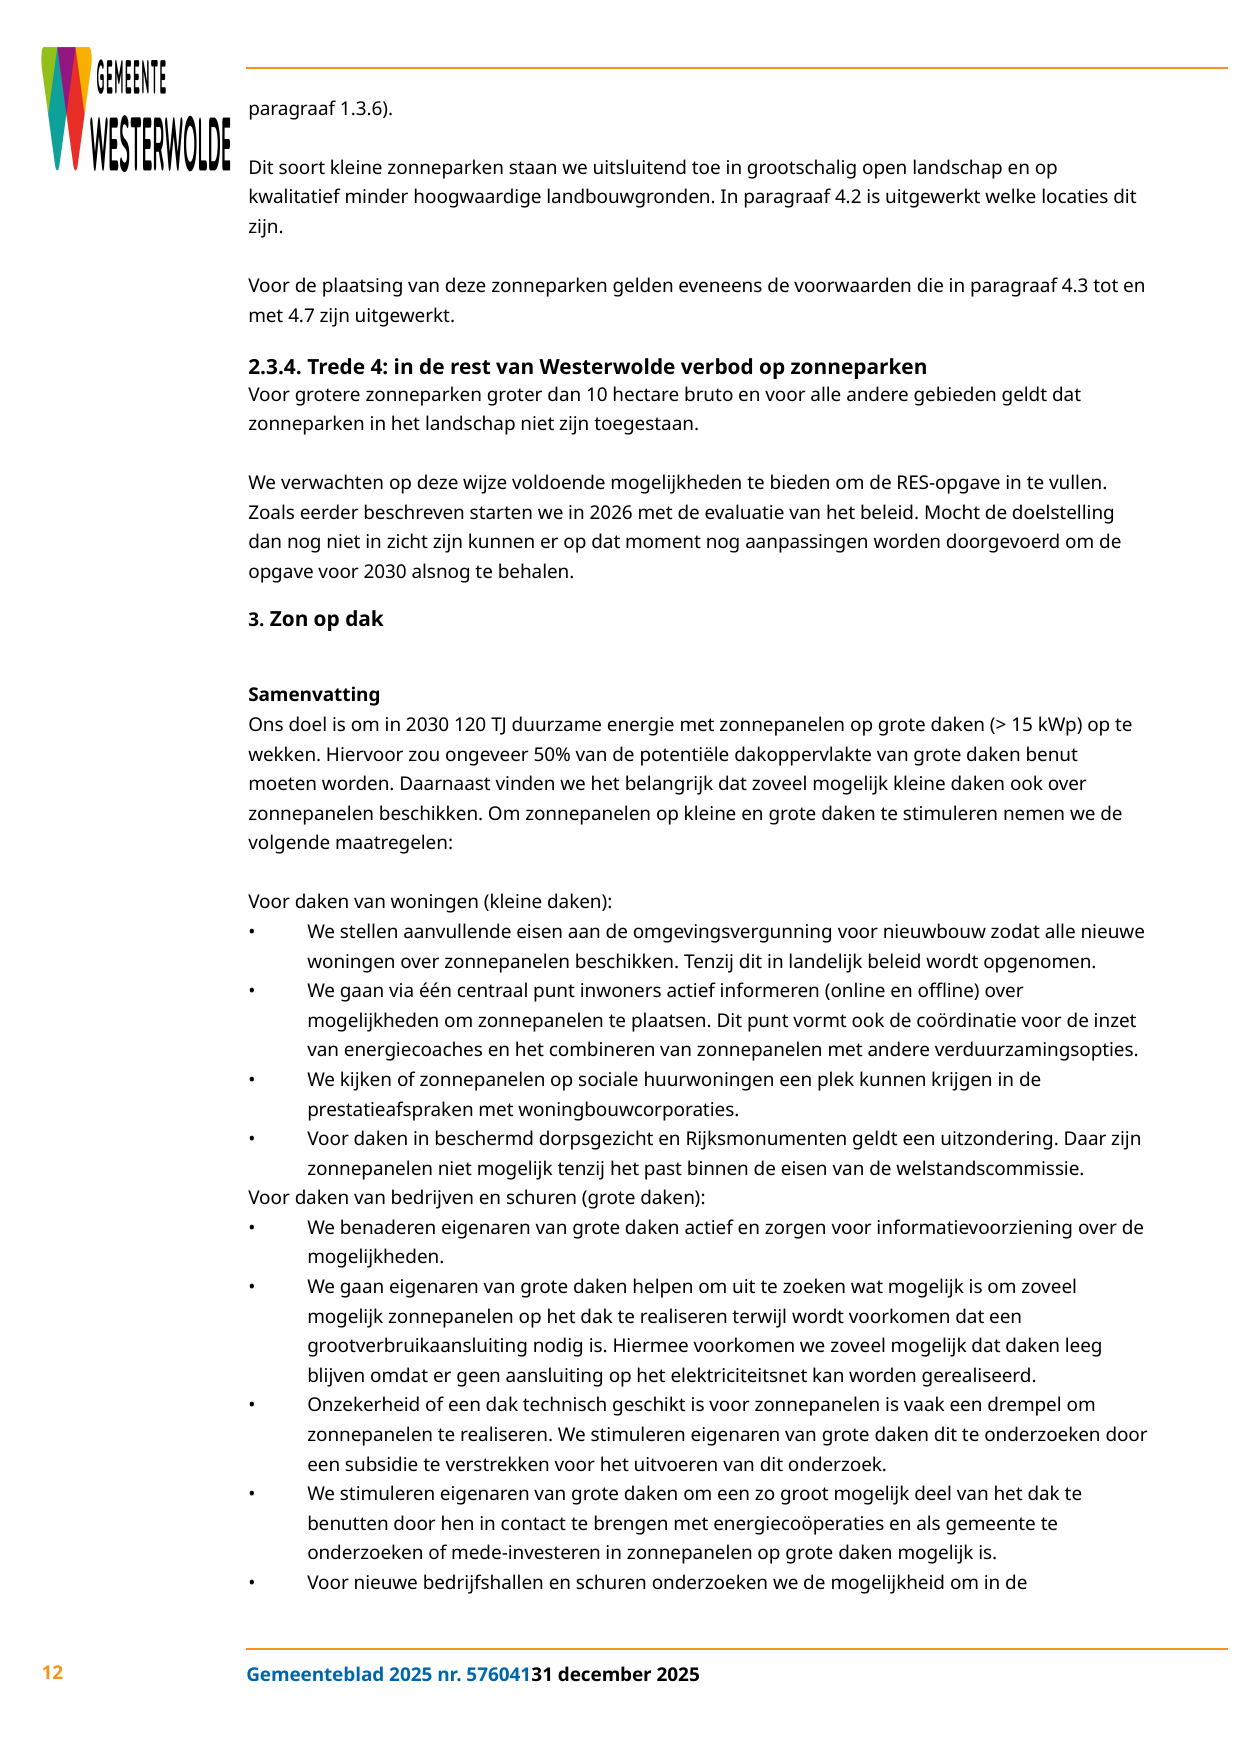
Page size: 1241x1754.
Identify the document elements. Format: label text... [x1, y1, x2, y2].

text We verwachten op deze wijze voldoende mogelijkheden te bieden om de RES-opgave in te vullen. Zoals eerder beschreven starten we in 2026 met de evaluatie van het beleid. Mocht de doelstelling dan nog niet in zicht zijn kunnen er op dat moment nog aanpassingen worden doorgevoerd om de opgave voor 2030 alsnog te behalen. [248, 469, 1152, 584]
text 3. Zon op dak [248, 604, 1152, 632]
text Voor de plaatsing van deze zonneparken gelden eveneens de voorwaarden die in paragraaf 4.3 tot en met 4.7 zijn uitgewerkt. [248, 272, 1152, 328]
text paragraaf 1.3.6). [248, 95, 1152, 121]
text Voor grotere zonneparken groter dan 10 hectare bruto en voor alle andere gebieden geldt dat zonneparken in het landschap niet zijn toegestaan. [248, 381, 1152, 436]
picture [41, 47, 231, 172]
text 2.3.4. Trede 4: in de rest van Westerwolde verbod op zonneparken [248, 352, 1152, 381]
text Dit soort kleine zonneparken staan we uitsluitend toe in grootschalig open landschap en op kwalitatief minder hoogwaardige landbouwgronden. In paragraaf 4.2 is uitgewerkt welke locaties dit zijn. [248, 154, 1152, 239]
table_header Samenvatting Ons doel is om in 2030 120 TJ duurzame energie met zonnepanelen op grote daken (> 15 kWp) op te wekken. Hiervoor zou ongeveer 50% van de potentiële dakoppervlakte van grote daken benut moeten worden. Daarnaast vinden we het belangrijk dat zoveel mogelijk kleine daken ook over zonnepanelen beschikken. Om zonnepanelen op kleine en grote daken te stimuleren nemen we de volgende maatregelen: Voor daken van woningen (kleine daken): We stellen aanvullende eisen aan de omgevingsvergunning voor nieuwbouw zodat alle nieuwe woningen over zonnepanelen beschikken. Tenzij dit in landelijk beleid wordt opgenomen. We gaan via één centraal punt inwoners actief informeren (online en offline) over mogelijkheden om zonnepanelen te plaatsen. Dit punt vormt ook de coördinatie voor de inzet van energiecoaches en het combineren van zonnepanelen met andere verduurzamingsopties. We kijken of zonnepanelen op sociale huurwoningen een plek kunnen krijgen in de prestatieafspraken met woningbouwcorporaties. Voor daken in beschermd dorpsgezicht en Rijksmonumenten geldt een uitzondering. Daar zijn zonnepanelen niet mogelijk tenzij het past binnen de eisen van de welstandscommissie. Voor daken van bedrijven en schuren (grote daken): We benaderen eigenaren van grote daken actief en zorgen voor informatievoorziening over de mogelijkheden. We gaan eigenaren van grote daken helpen om uit te zoeken wat mogelijk is om zoveel mogelijk zonnepanelen op het dak te realiseren terwijl wordt voorkomen dat een grootverbruikaansluiting nodig is. Hiermee voorkomen we zoveel mogelijk dat daken leeg blijven omdat er geen aansluiting op het elektriciteitsnet kan worden gerealiseerd. Onzekerheid of een dak technisch geschikt is voor zonnepanelen is vaak een drempel om zonnepanelen te realiseren. We stimuleren eigenaren van grote daken dit te onderzoeken door een subsidie te verstrekken voor het uitvoeren van dit onderzoek. We stimuleren eigenaren van grote daken om een zo groot mogelijk deel van het dak te benutten door hen in contact te brengen met energiecoöperaties en als gemeente te onderzoeken of mede-investeren in zonnepanelen op grote daken mogelijk is. Voor nieuwe bedrijfshallen en schuren onderzoeken we de mogelijkheid om in de [248, 682, 1152, 1595]
